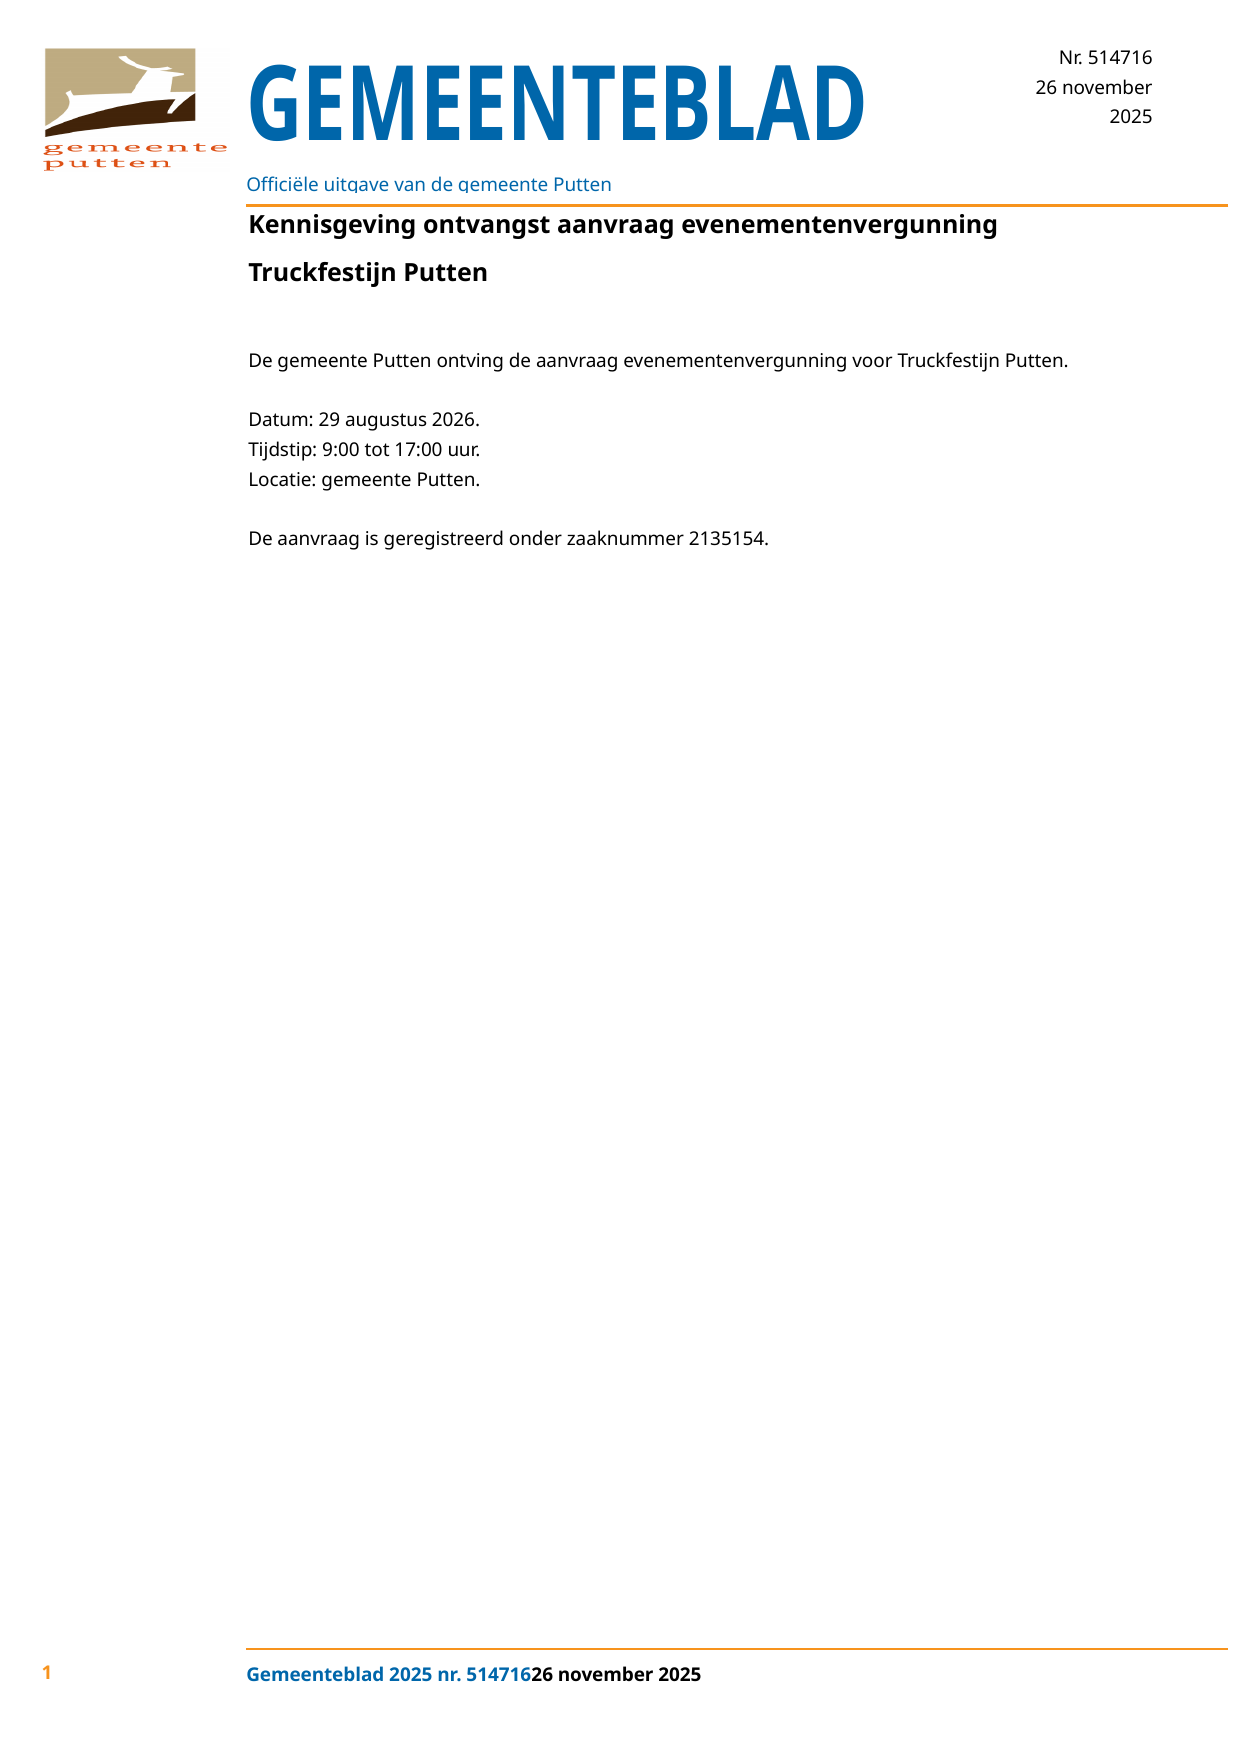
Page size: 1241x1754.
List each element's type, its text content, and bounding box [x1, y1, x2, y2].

text Locatie: gemeente Putten. [248, 466, 1152, 492]
text De gemeente Putten ontving de aanvraag evenementenvergunning voor Truckfestijn Putten. [248, 347, 1152, 373]
text Datum: 29 augustus 2026. [248, 407, 1152, 432]
text Tijdstip: 9:00 tot 17:00 uur. [248, 436, 1152, 462]
picture [41, 47, 231, 172]
text De aanvraag is geregistreerd onder zaaknummer 2135154. [248, 525, 1152, 551]
text Kennisgeving ontvangst aanvraag evenementenvergunning Truckfestijn Putten [248, 207, 1152, 288]
